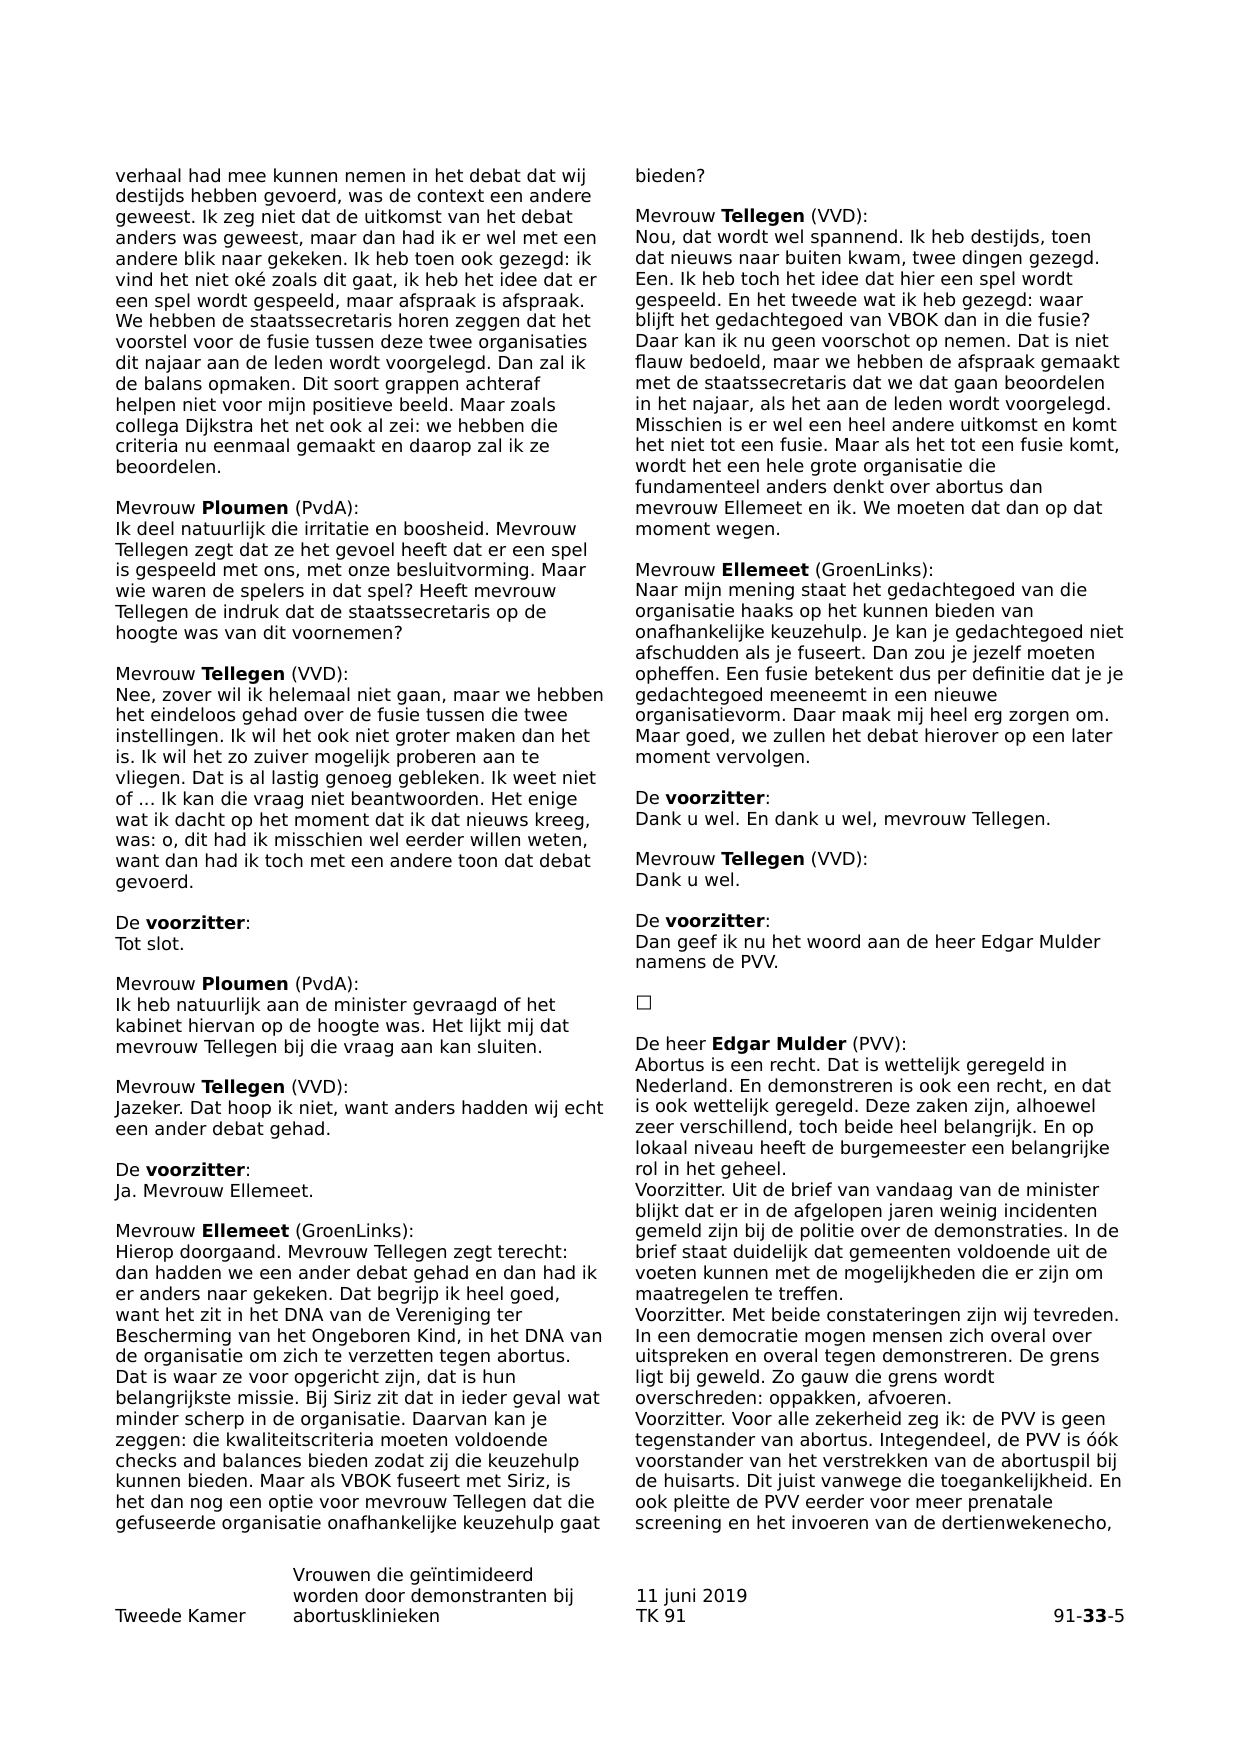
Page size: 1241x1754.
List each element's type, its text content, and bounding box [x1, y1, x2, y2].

text Voorzitter. Met beide constateringen zijn wij tevreden. In een democratie mogen mensen zich overal over uitspreken en overal tegen demonstreren. De grens ligt bij geweld. Zo gauw die grens wordt overschreden: oppakken, afvoeren. [635, 1304, 1125, 1409]
text Hierop doorgaand. Mevrouw Tellegen zegt terecht: dan hadden we een ander debat gehad en dan had ik er anders naar gekeken. Dat begrijp ik heel goed, want het zit in het DNA van de Vereniging ter Bescherming van het Ongeboren Kind, in het DNA van de organisatie om zich te verzetten tegen abortus. Dat is waar ze voor opgericht zijn, dat is hun belangrijkste missie. Bij Siriz zit dat in ieder geval wat minder scherp in de organisatie. Daarvan kan je zeggen: die kwaliteitscriteria moeten voldoende checks and balances bieden zodat zij die keuzehulp kunnen bieden. Maar als VBOK fuseert met Siriz, is het dan nog een optie voor mevrouw Tellegen dat die gefuseerde organisatie onafhankelijke keuzehulp gaat [115, 1242, 605, 1534]
text Mevrouw Ploumen (PvdA): [115, 974, 605, 995]
text Voorzitter. Uit de brief van vandaag van de minister blijkt dat er in de afgelopen jaren weinig incidenten gemeld zijn bij de politie over de demonstraties. In de brief staat duidelijk dat gemeenten voldoende uit de voeten kunnen met de mogelijkheden die er zijn om maatregelen te treffen. [635, 1179, 1125, 1304]
text Mevrouw Ellemeet (GroenLinks): [115, 1221, 605, 1242]
text De voorzitter: [635, 788, 1125, 808]
text Ja. Mevrouw Ellemeet. [115, 1181, 605, 1201]
text Mevrouw Ploumen (PvdA): [115, 498, 605, 518]
text Voorzitter. Voor alle zekerheid zeg ik: de PVV is geen tegenstander van abortus. Integendeel, de PVV is óók voorstander van het verstrekken van de abortuspil bij de huisarts. Dit juist vanwege die toegankelijkheid. En ook pleitte de PVV eerder voor meer prenatale screening en het invoeren van de dertienwekenecho, [635, 1409, 1125, 1534]
text Naar mijn mening staat het gedachtegoed van die organisatie haaks op het kunnen bieden van onafhankelijke keuzehulp. Je kan je gedachtegoed niet afschudden als je fuseert. Dan zou je jezelf moeten opheffen. Een fusie betekent dus per definitie dat je je gedachtegoed meeneemt in een nieuwe organisatievorm. Daar maak mij heel erg zorgen om. Maar goed, we zullen het debat hierover op een later moment vervolgen. [635, 580, 1125, 768]
text De voorzitter: [115, 1160, 605, 1181]
text Mevrouw Tellegen (VVD): [115, 1077, 605, 1098]
text De voorzitter: [115, 913, 605, 933]
text Nee, zover wil ik helemaal niet gaan, maar we hebben het eindeloos gehad over de fusie tussen die twee instellingen. Ik wil het ook niet groter maken dan het is. Ik wil het zo zuiver mogelijk proberen aan te vliegen. Dat is al lastig genoeg gebleken. Ik weet niet of ... Ik kan die vraag niet beantwoorden. Het enige wat ik dacht op het moment dat ik dat nieuws kreeg, was: o, dit had ik misschien wel eerder willen weten, want dan had ik toch met een andere toon dat debat gevoerd. [115, 684, 605, 893]
text Mevrouw Tellegen (VVD): [115, 663, 605, 684]
text Mevrouw Ellemeet (GroenLinks): [635, 559, 1125, 580]
text Ik heb natuurlijk aan de minister gevraagd of het kabinet hiervan op de hoogte was. Het lijkt mij dat mevrouw Tellegen bij die vraag aan kan sluiten. [115, 995, 605, 1057]
text Ik deel natuurlijk die irritatie en boosheid. Mevrouw Tellegen zegt dat ze het gevoel heeft dat er een spel is gespeeld met ons, met onze besluitvorming. Maar wie waren de spelers in dat spel? Heeft mevrouw Tellegen de indruk dat de staatssecretaris op de hoogte was van dit voornemen? [115, 518, 605, 643]
text Tot slot. [115, 933, 605, 954]
text Dan geef ik nu het woord aan de heer Edgar Mulder namens de PVV. [635, 931, 1125, 973]
text ⬜ [635, 993, 1125, 1014]
text verhaal had mee kunnen nemen in het debat dat wij destijds hebben gevoerd, was de context een andere geweest. Ik zeg niet dat de uitkomst van het debat anders was geweest, maar dan had ik er wel met een andere blik naar gekeken. Ik heb toen ook gezegd: ik vind het niet oké zoals dit gaat, ik heb het idee dat er een spel wordt gespeeld, maar afspraak is afspraak. We hebben de staatssecretaris horen zeggen dat het voorstel voor de fusie tussen deze twee organisaties dit najaar aan de leden wordt voorgelegd. Dan zal ik de balans opmaken. Dit soort grappen achteraf helpen niet voor mijn positieve beeld. Maar zoals collega Dijkstra het net ook al zei: we hebben die criteria nu eenmaal gemaakt en daarop zal ik ze beoordelen. [115, 165, 605, 478]
text De heer Edgar Mulder (PVV): [635, 1034, 1125, 1054]
text Mevrouw Tellegen (VVD): [635, 206, 1125, 227]
text Abortus is een recht. Dat is wettelijk geregeld in Nederland. En demonstreren is ook een recht, en dat is ook wettelijk geregeld. Deze zaken zijn, alhoewel zeer verschillend, toch beide heel belangrijk. En op lokaal niveau heeft de burgemeester een belangrijke rol in het geheel. [635, 1054, 1125, 1179]
text De voorzitter: [635, 911, 1125, 931]
text Jazeker. Dat hoop ik niet, want anders hadden wij echt een ander debat gehad. [115, 1098, 605, 1140]
text Mevrouw Tellegen (VVD): [635, 849, 1125, 870]
text Nou, dat wordt wel spannend. Ik heb destijds, toen dat nieuws naar buiten kwam, twee dingen gezegd. Een. Ik heb toch het idee dat hier een spel wordt gespeeld. En het tweede wat ik heb gezegd: waar blijft het gedachtegoed van VBOK dan in die fusie? Daar kan ik nu geen voorschot op nemen. Dat is niet flauw bedoeld, maar we hebben de afspraak gemaakt met de staatssecretaris dat we dat gaan beoordelen in het najaar, als het aan de leden wordt voorgelegd. Misschien is er wel een heel andere uitkomst en komt het niet tot een fusie. Maar als het tot een fusie komt, wordt het een hele grote organisatie die fundamenteel anders denkt over abortus dan mevrouw Ellemeet en ik. We moeten dat dan op dat moment wegen. [635, 227, 1125, 539]
text bieden? [635, 165, 1125, 186]
text Dank u wel. En dank u wel, mevrouw Tellegen. [635, 808, 1125, 829]
text Dank u wel. [635, 870, 1125, 891]
